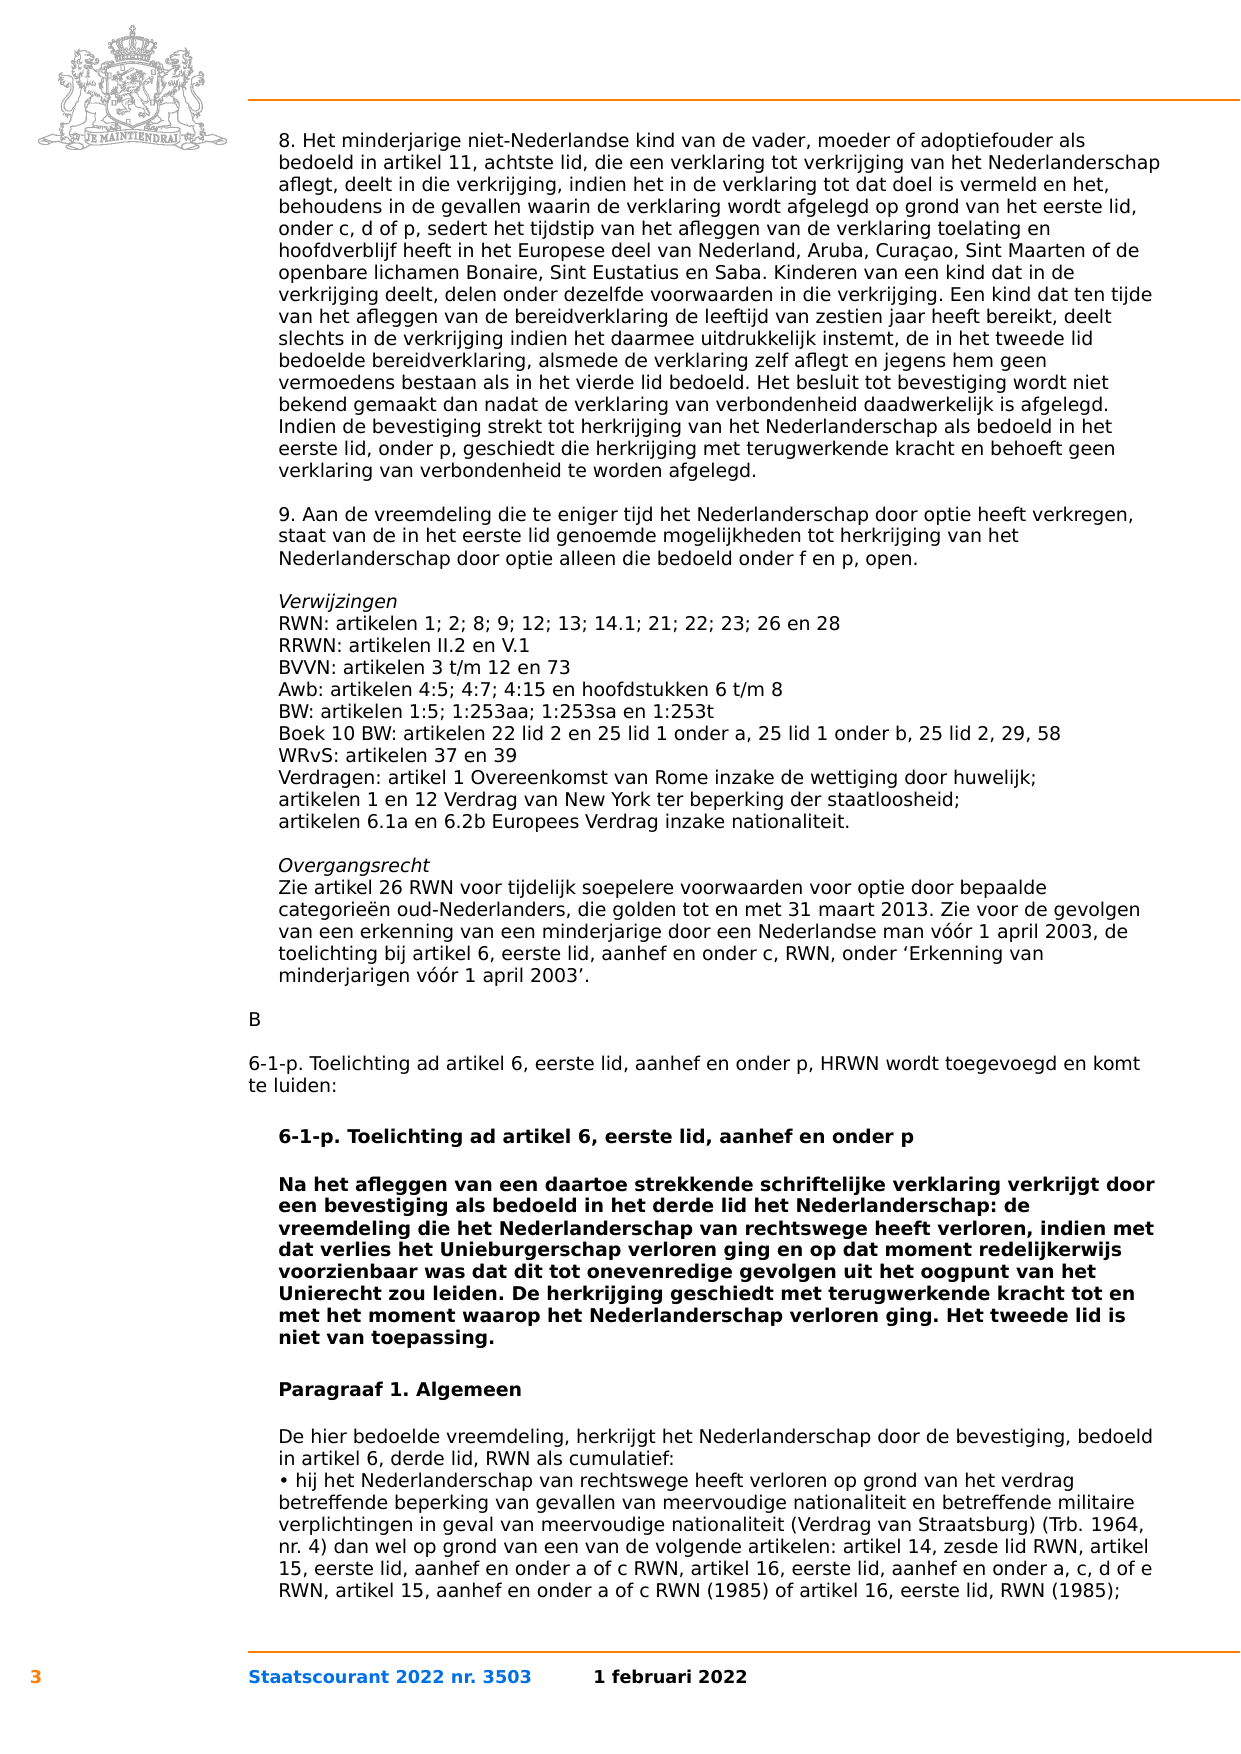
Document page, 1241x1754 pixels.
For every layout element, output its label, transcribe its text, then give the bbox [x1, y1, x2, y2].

text 9. Aan de vreemdeling die te eniger tijd het Nederlanderschap door optie heeft verkregen, staat van de in het eerste lid genoemde mogelijkheden tot herkrijging van het Nederlanderschap door optie alleen die bedoeld onder f en p, open. [278, 503, 1163, 569]
text 6-1-p. Toelichting ad artikel 6, eerste lid, aanhef en onder p, HRWN wordt toegevoegd en komt te luiden: [248, 1052, 1163, 1096]
text • hij het Nederlanderschap van rechtswege heeft verloren op grond van het verdrag betreffende beperking van gevallen van meervoudige nationaliteit en betreffende militaire verplichtingen in geval van meervoudige nationaliteit (Verdrag van Straatsburg) (Trb. 1964, nr. 4) dan wel op grond van een van de volgende artikelen: artikel 14, zesde lid RWN, artikel 15, eerste lid, aanhef en onder a of c RWN, artikel 16, eerste lid, aanhef en onder a, c, d of e RWN, artikel 15, aanhef en onder a of c RWN (1985) of artikel 16, eerste lid, RWN (1985); [278, 1470, 1163, 1602]
text Zie artikel 26 RWN voor tijdelijk soepelere voorwaarden voor optie door bepaalde categorieën oud-Nederlanders, die golden tot en met 31 maart 2013. Zie voor de gevolgen van een erkenning van een minderjarige door een Nederlandse man vóór 1 april 2003, de toelichting bij artikel 6, eerste lid, aanhef en onder c, RWN, onder ‘Erkenning van minderjarigen vóór 1 april 2003’. [278, 877, 1163, 987]
text Na het afleggen van een daartoe strekkende schriftelijke verklaring verkrijgt door een bevestiging als bedoeld in het derde lid het Nederlanderschap: de vreemdeling die het Nederlanderschap van rechtswege heeft verloren, indien met dat verlies het Unieburgerschap verloren ging en op dat moment redelijkerwijs voorzienbaar was dat dit tot onevenredige gevolgen uit het oogpunt van het Unierecht zou leiden. De herkrijging geschiedt met terugwerkende kracht tot en met het moment waarop het Nederlanderschap verloren ging. Het tweede lid is niet van toepassing. [278, 1173, 1163, 1349]
text B [248, 1009, 1163, 1031]
text De hier bedoelde vreemdeling, herkrijgt het Nederlanderschap door de bevestiging, bedoeld in artikel 6, derde lid, RWN als cumulatief: [278, 1426, 1163, 1470]
text WRvS: artikelen 37 en 39 [278, 745, 1163, 767]
subtitle 6-1-p. Toelichting ad artikel 6, eerste lid, aanhef en onder p [278, 1126, 1163, 1148]
text Awb: artikelen 4:5; 4:7; 4:15 en hoofdstukken 6 t/m 8 [278, 679, 1163, 701]
text RRWN: artikelen II.2 en V.1 [278, 635, 1163, 657]
subtitle Verwijzingen [278, 591, 1163, 613]
text BVVN: artikelen 3 t/m 12 en 73 [278, 657, 1163, 679]
text Verdragen: artikel 1 Overeenkomst van Rome inzake de wettiging door huwelijk; [278, 767, 1163, 789]
picture [38, 25, 227, 150]
text artikelen 6.1a en 6.2b Europees Verdrag inzake nationaliteit. [278, 811, 1163, 833]
text RWN: artikelen 1; 2; 8; 9; 12; 13; 14.1; 21; 22; 23; 26 en 28 [278, 613, 1163, 635]
text BW: artikelen 1:5; 1:253aa; 1:253sa en 1:253t [278, 701, 1163, 723]
text Boek 10 BW: artikelen 22 lid 2 en 25 lid 1 onder a, 25 lid 1 onder b, 25 lid 2, 29, 58 [278, 723, 1163, 745]
subtitle Overgangsrecht [278, 855, 1163, 877]
text 8. Het minderjarige niet-Nederlandse kind van de vader, moeder of adoptiefouder als bedoeld in artikel 11, achtste lid, die een verklaring tot verkrijging van het Nederlanderschap aflegt, deelt in die verkrijging, indien het in de verklaring tot dat doel is vermeld en het, behoudens in de gevallen waarin de verklaring wordt afgelegd op grond van het eerste lid, onder c, d of p, sedert het tijdstip van het afleggen van de verklaring toelating en hoofdverblijf heeft in het Europese deel van Nederland, Aruba, Curaçao, Sint Maarten of de openbare lichamen Bonaire, Sint Eustatius en Saba. Kinderen van een kind dat in de verkrijging deelt, delen onder dezelfde voorwaarden in die verkrijging. Een kind dat ten tijde van het afleggen van de bereidverklaring de leeftijd van zestien jaar heeft bereikt, deelt slechts in de verkrijging indien het daarmee uitdrukkelijk instemt, de in het tweede lid bedoelde bereidverklaring, alsmede de verklaring zelf aflegt en jegens hem geen vermoedens bestaan als in het vierde lid bedoeld. Het besluit tot bevestiging wordt niet bekend gemaakt dan nadat de verklaring van verbondenheid daadwerkelijk is afgelegd. Indien de bevestiging strekt tot herkrijging van het Nederlanderschap als bedoeld in het eerste lid, onder p, geschiedt die herkrijging met terugwerkende kracht en behoeft geen verklaring van verbondenheid te worden afgelegd. [278, 130, 1163, 482]
subtitle Paragraaf 1. Algemeen [278, 1379, 1163, 1401]
text artikelen 1 en 12 Verdrag van New York ter beperking der staatloosheid; [278, 789, 1163, 811]
